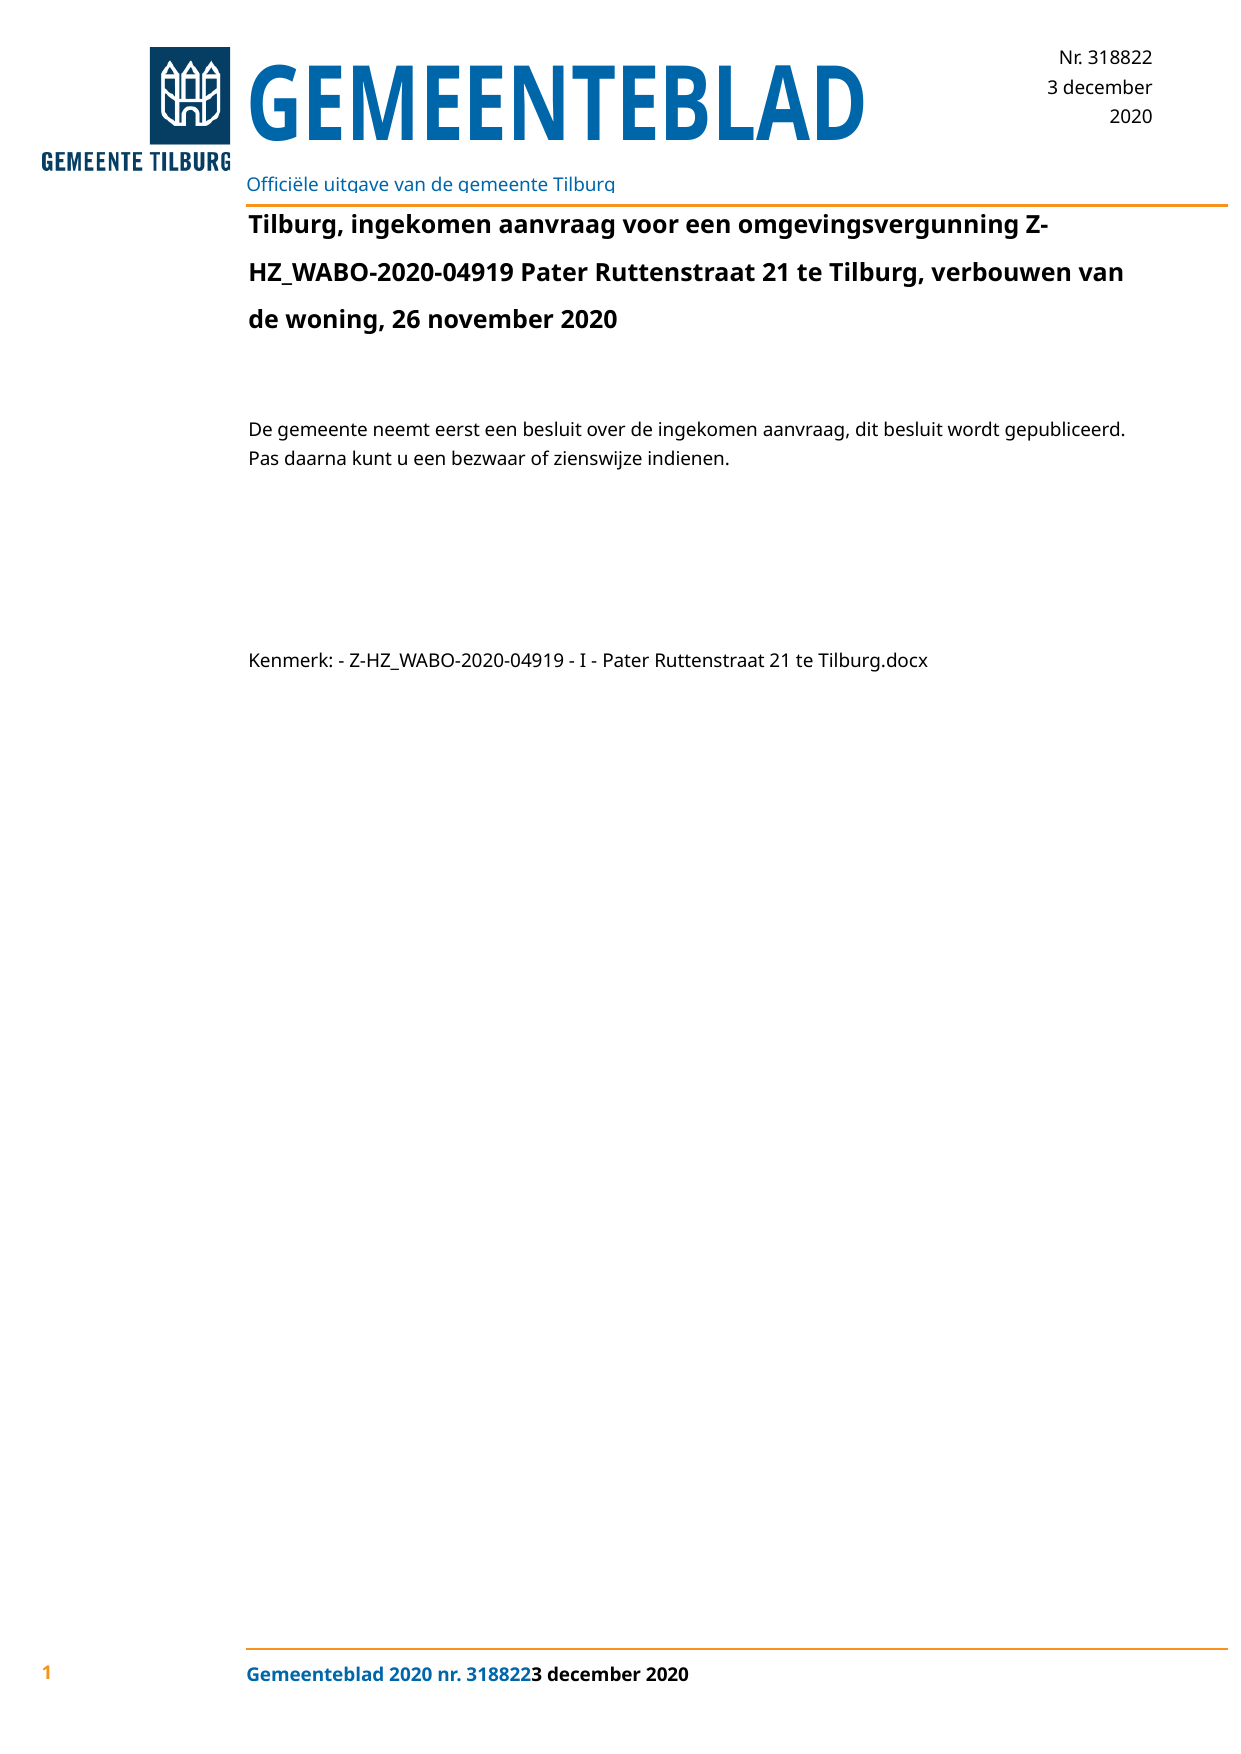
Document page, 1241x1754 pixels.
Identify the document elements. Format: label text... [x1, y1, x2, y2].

text Tilburg, ingekomen aanvraag voor een omgevingsvergunning Z-HZ_WABO-2020-04919 Pater Ruttenstraat 21 te Tilburg, verbouwen van de woning, 26 november 2020 [248, 207, 1152, 336]
picture [41, 47, 231, 172]
text Kenmerk: - Z-HZ_WABO-2020-04919 - I - Pater Ruttenstraat 21 te Tilburg.docx [248, 647, 1152, 673]
text De gemeente neemt eerst een besluit over de ingekomen aanvraag, dit besluit wordt gepubliceerd. Pas daarna kunt u een bezwaar of zienswijze indienen. [248, 416, 1152, 471]
